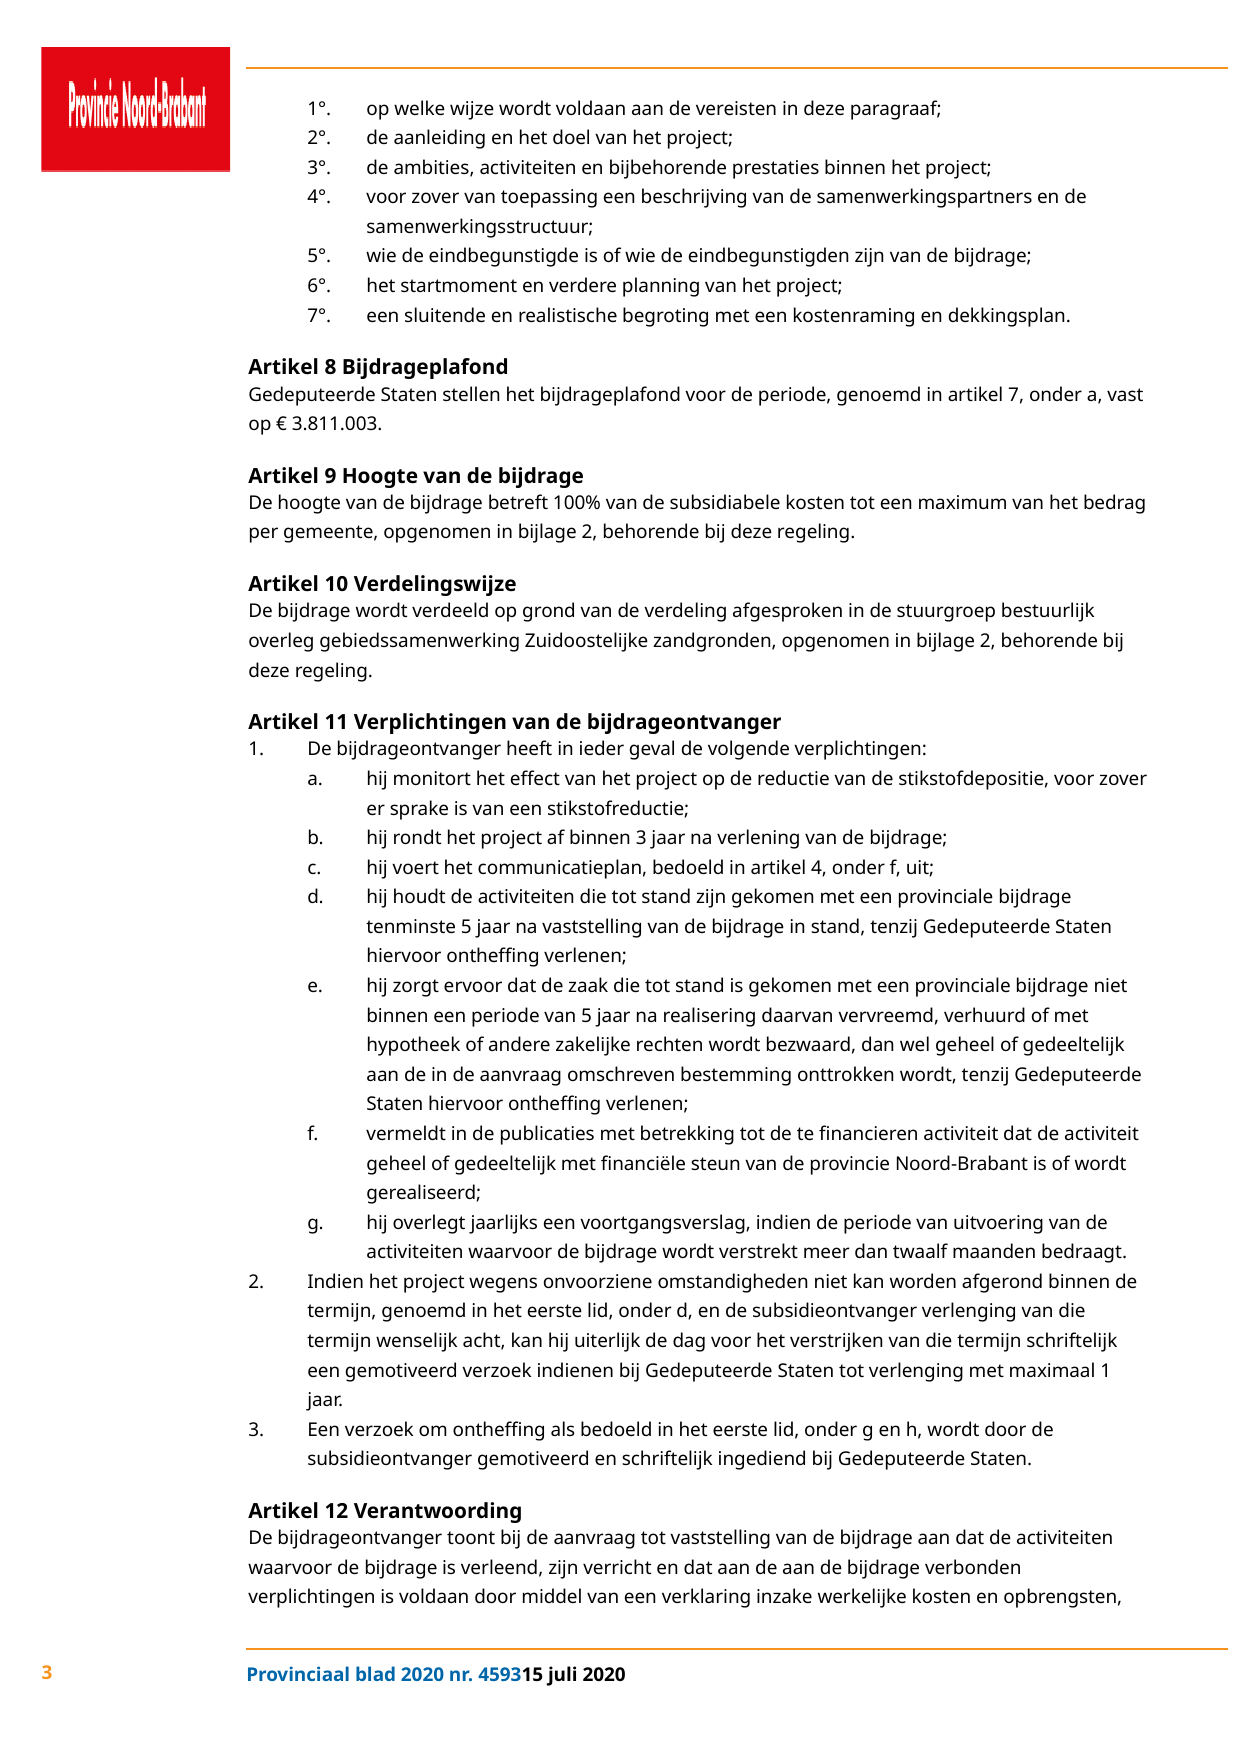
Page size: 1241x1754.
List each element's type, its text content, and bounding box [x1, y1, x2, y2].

text De bijdrageontvanger toont bij de aanvraag tot vaststelling van de bijdrage aan dat de activiteiten waarvoor de bijdrage is verleend, zijn verricht en dat aan de aan de bijdrage verbonden verplichtingen is voldaan door middel van een verklaring inzake werkelijke kosten en opbrengsten, [248, 1524, 1152, 1609]
picture [41, 47, 231, 172]
list het startmoment en verdere planning van het project; [307, 272, 1152, 298]
text De bijdrage wordt verdeeld op grond van de verdeling afgesproken in de stuurgroep bestuurlijk overleg gebiedssamenwerking Zuidoostelijke zandgronden, opgenomen in bijlage 2, behorende bij deze regeling. [248, 598, 1152, 682]
list wie de eindbegunstigde is of wie de eindbegunstigden zijn van de bijdrage; [307, 243, 1152, 268]
list de aanleiding en het doel van het project; [307, 124, 1152, 150]
list hij zorgt ervoor dat de zaak die tot stand is gekomen met een provinciale bijdrage niet binnen een periode van 5 jaar na realisering daarvan vervreemd, verhuurd of met hypotheek of andere zakelijke rechten wordt bezwaard, dan wel geheel of gedeeltelijk aan de in de aanvraag omschreven bestemming onttrokken wordt, tenzij Gedeputeerde Staten hiervoor ontheffing verlenen; [307, 972, 1152, 1116]
text De hoogte van de bijdrage betreft 100% van de subsidiabele kosten tot een maximum van het bedrag per gemeente, opgenomen in bijlage 2, behorende bij deze regeling. [248, 489, 1152, 544]
text Artikel 9 Hoogte van de bijdrage [248, 461, 1152, 489]
list op welke wijze wordt voldaan aan de vereisten in deze paragraaf; [307, 95, 1152, 121]
text Artikel 11 Verplichtingen van de bijdrageontvanger [248, 707, 1152, 736]
text Artikel 10 Verdelingswijze [248, 569, 1152, 598]
list Indien het project wegens onvoorziene omstandigheden niet kan worden afgerond binnen de termijn, genoemd in het eerste lid, onder d, en de subsidieontvanger verlenging van die termijn wenselijk acht, kan hij uiterlijk de dag voor het verstrijken van die termijn schriftelijk een gemotiveerd verzoek indienen bij Gedeputeerde Staten tot verlenging met maximaal 1 jaar. [248, 1268, 1152, 1412]
list hij overlegt jaarlijks een voortgangsverslag, indien de periode van uitvoering van de activiteiten waarvoor de bijdrage wordt verstrekt meer dan twaalf maanden bedraagt. [307, 1209, 1152, 1264]
list de ambities, activiteiten en bijbehorende prestaties binnen het project; [307, 154, 1152, 180]
text Artikel 12 Verantwoording [248, 1496, 1152, 1524]
list vermeldt in de publicaties met betrekking tot de te financieren activiteit dat de activiteit geheel of gedeeltelijk met financiële steun van de provincie Noord-Brabant is of wordt gerealiseerd; [307, 1120, 1152, 1205]
text Gedeputeerde Staten stellen het bijdrageplafond voor de periode, genoemd in artikel 7, onder a, vast op € 3.811.003. [248, 381, 1152, 436]
list voor zover van toepassing een beschrijving van de samenwerkingspartners en de samenwerkingsstructuur; [307, 183, 1152, 239]
list hij rondt het project af binnen 3 jaar na verlening van de bijdrage; [307, 824, 1152, 850]
list hij monitort het effect van het project op de reductie van de stikstofdepositie, voor zover er sprake is van een stikstofreductie; [307, 765, 1152, 821]
list een sluitende en realistische begroting met een kostenraming en dekkingsplan. [307, 302, 1152, 328]
list hij voert het communicatieplan, bedoeld in artikel 4, onder f, uit; [307, 854, 1152, 880]
text Artikel 8 Bijdrageplafond [248, 352, 1152, 381]
list Een verzoek om ontheffing als bedoeld in het eerste lid, onder g en h, wordt door de subsidieontvanger gemotiveerd en schriftelijk ingediend bij Gedeputeerde Staten. [248, 1416, 1152, 1471]
list De bijdrageontvanger heeft in ieder geval de volgende verplichtingen: [248, 736, 1152, 761]
list hij houdt de activiteiten die tot stand zijn gekomen met een provinciale bijdrage tenminste 5 jaar na vaststelling van de bijdrage in stand, tenzij Gedeputeerde Staten hiervoor ontheffing verlenen; [307, 883, 1152, 968]
